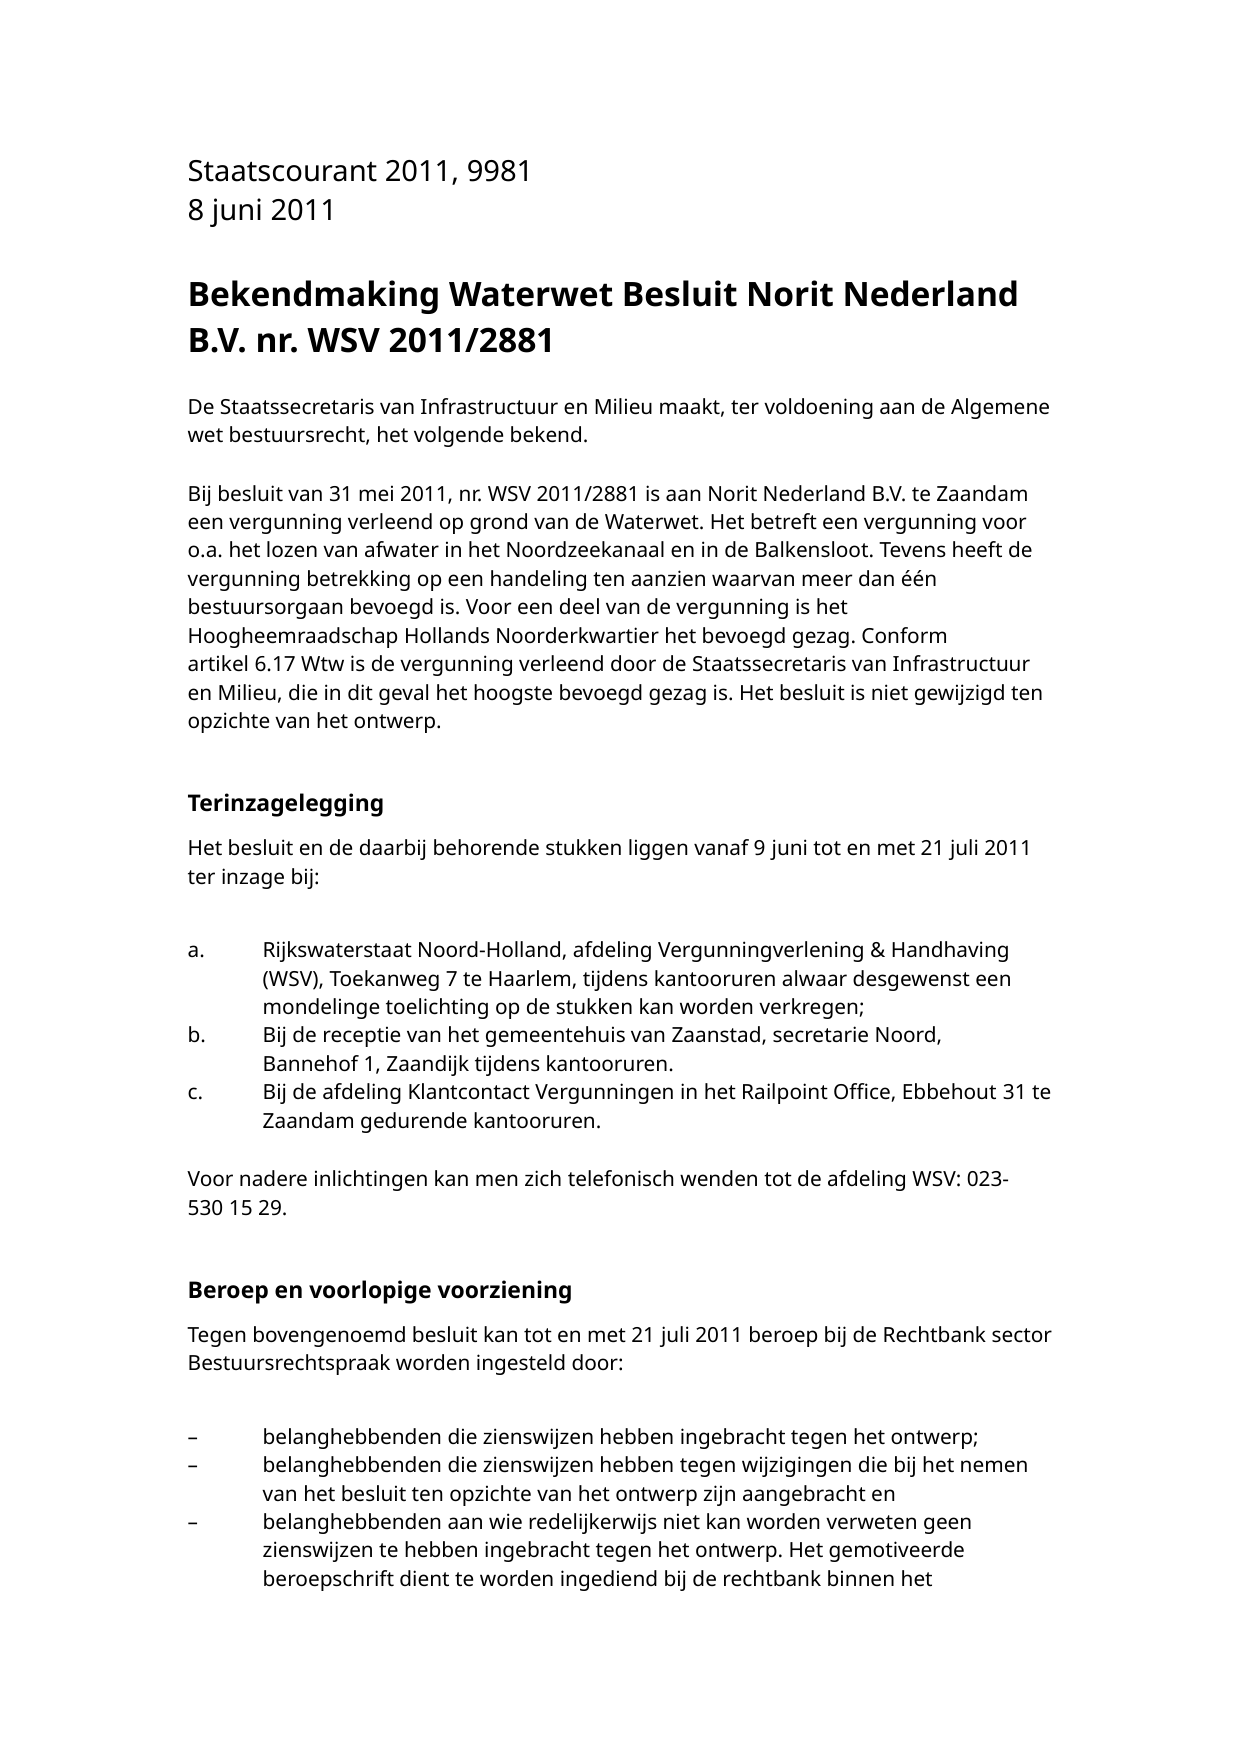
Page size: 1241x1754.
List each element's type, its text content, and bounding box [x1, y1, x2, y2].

text Staatscourant 2011, 9981 [187, 150, 1053, 190]
list belanghebbenden aan wie redelijkerwijs niet kan worden verweten geen zienswijzen te hebben ingebracht tegen het ontwerp. Het gemotiveerde beroepschrift dient te worden ingediend bij de rechtbank binnen het [187, 1507, 1053, 1592]
list belanghebbenden die zienswijzen hebben tegen wijzigingen die bij het nemen van het besluit ten opzichte van het ontwerp zijn aangebracht en [187, 1450, 1053, 1507]
subtitle Terinzagelegging [187, 787, 1053, 818]
subtitle Beroep en voorlopige voorziening [187, 1274, 1053, 1305]
text Voor nadere inlichtingen kan men zich telefonisch wenden tot de afdeling WSV: 023-530 15 29. [187, 1164, 1053, 1221]
subtitle Bekendmaking Waterwet Besluit Norit Nederland B.V. nr. WSV 2011/2881 [187, 271, 1053, 362]
list belanghebbenden die zienswijzen hebben ingebracht tegen het ontwerp; [187, 1422, 1053, 1450]
list Bij de receptie van het gemeentehuis van Zaanstad, secretarie Noord, Bannehof 1, Zaandijk tijdens kantooruren. [187, 1021, 1053, 1077]
text De Staatssecretaris van Infrastructuur en Milieu maakt, ter voldoening aan de Algemene wet bestuursrecht, het volgende bekend. [187, 392, 1053, 449]
text Het besluit en de daarbij behorende stukken liggen vanaf 9 juni tot en met 21 juli 2011 ter inzage bij: [187, 833, 1053, 890]
text Bij besluit van 31 mei 2011, nr. WSV 2011/2881 is aan Norit Nederland B.V. te Zaandam een vergunning verleend op grond van de Waterwet. Het betreft een vergunning voor o.a. het lozen van afwater in het Noordzeekanaal en in de Balkensloot. Tevens heeft de vergunning betrekking op een handeling ten aanzien waarvan meer dan één bestuursorgaan bevoegd is. Voor een deel van de vergunning is het Hoogheemraadschap Hollands Noorderkwartier het bevoegd gezag. Conform artikel 6.17 Wtw is de vergunning verleend door de Staatssecretaris van Infrastructuur en Milieu, die in dit geval het hoogste bevoegd gezag is. Het besluit is niet gewijzigd ten opzichte van het ontwerp. [187, 479, 1053, 735]
text Tegen bovengenoemd besluit kan tot en met 21 juli 2011 beroep bij de Rechtbank sector Bestuursrechtspraak worden ingesteld door: [187, 1320, 1053, 1377]
list Rijkswaterstaat Noord-Holland, afdeling Vergunningverlening & Handhaving (WSV), Toekanweg 7 te Haarlem, tijdens kantooruren alwaar desgewenst een mondelinge toelichting op de stukken kan worden verkregen; [187, 935, 1053, 1021]
list Bij de afdeling Klantcontact Vergunningen in het Railpoint Office, Ebbehout 31 te Zaandam gedurende kantooruren. [187, 1077, 1053, 1134]
text 8 juni 2011 [187, 190, 1053, 229]
